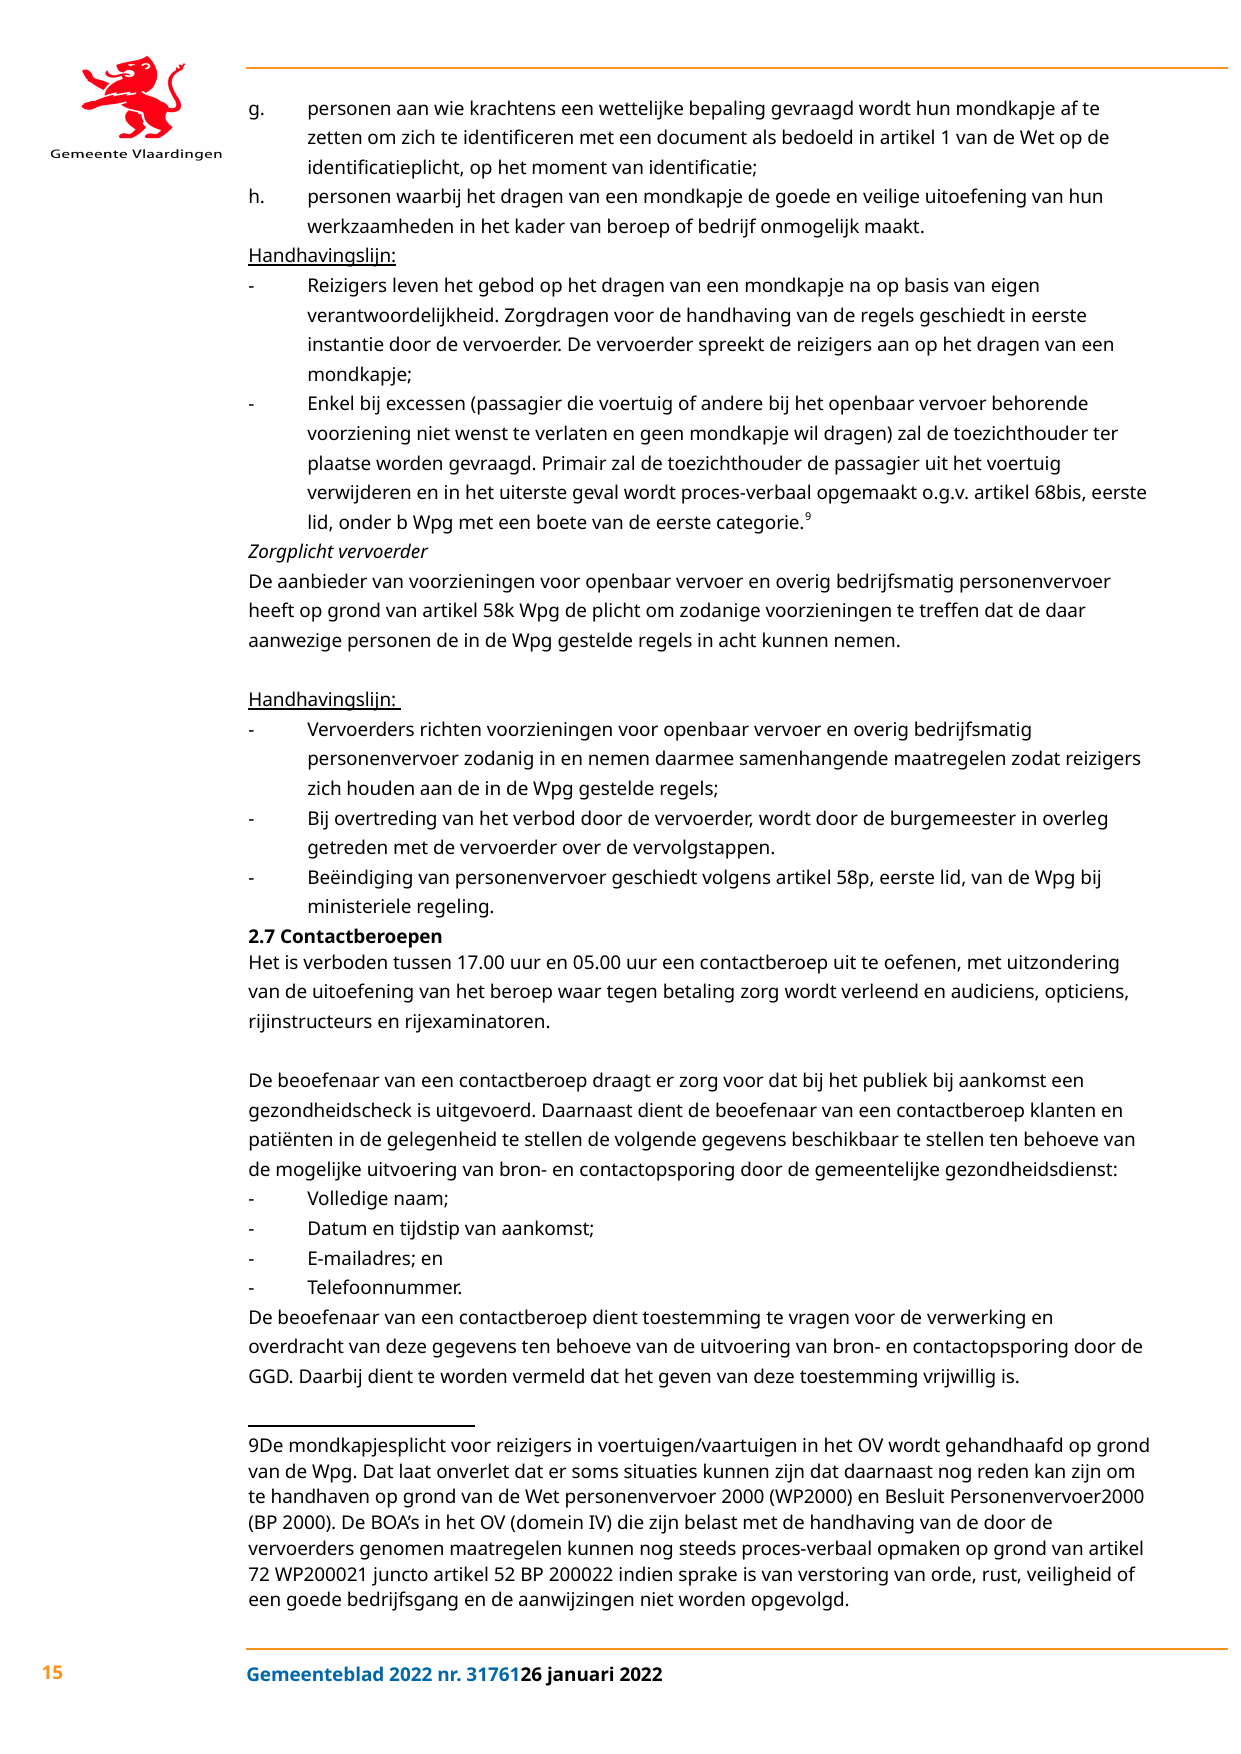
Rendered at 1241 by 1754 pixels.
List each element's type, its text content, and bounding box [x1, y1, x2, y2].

list personen waarbij het dragen van een mondkapje de goede en veilige uitoefening van hun werkzaamheden in het kader van beroep of bedrijf onmogelijk maakt. [248, 183, 1152, 239]
text De aanbieder van voorzieningen voor openbaar vervoer en overig bedrijfsmatig personenvervoer heeft op grond van artikel 58k Wpg de plicht om zodanige voorzieningen te treffen dat de daar aanwezige personen de in de Wpg gestelde regels in acht kunnen nemen. [248, 568, 1152, 653]
text Handhavingslijn: [248, 686, 1152, 712]
list Bij overtreding van het verbod door de vervoerder, wordt door de burgemeester in overleg getreden met de vervoerder over de vervolgstappen. [248, 805, 1152, 860]
list personen aan wie krachtens een wettelijke bepaling gevraagd wordt hun mondkapje af te zetten om zich te identificeren met een document als bedoeld in artikel 1 van de Wet op de identificatieplicht, op het moment van identificatie; [248, 95, 1152, 180]
list Reizigers leven het gebod op het dragen van een mondkapje na op basis van eigen verantwoordelijkheid. Zorgdragen voor de handhaving van de regels geschiedt in eerste instantie door de vervoerder. De vervoerder spreekt de reizigers aan op het dragen van een mondkapje; [248, 272, 1152, 387]
list Volledige naam; [248, 1186, 1152, 1211]
text 2.7 Contactberoepen [248, 923, 1152, 949]
picture [41, 47, 231, 172]
list Beëindiging van personenvervoer geschiedt volgens artikel 58p, eerste lid, van de Wpg bij ministeriele regeling. [248, 864, 1152, 919]
list Telefoonnummer. [248, 1274, 1152, 1300]
text Zorgplicht vervoerder [248, 538, 1152, 564]
list De mondkapjesplicht voor reizigers in voertuigen/vaartuigen in het OV wordt gehandhaafd op grond van de Wpg. Dat laat onverlet dat er soms situaties kunnen zijn dat daarnaast nog reden kan zijn om te handhaven op grond van de Wet personenvervoer 2000 (WP2000) en Besluit Personenvervoer2000 (BP 2000). De BOA’s in het OV (domein IV) die zijn belast met de handhaving van de door de vervoerders genomen maatregelen kunnen nog steeds proces-verbaal opmaken op grond van artikel 72 WP200021 juncto artikel 52 BP 200022 indien sprake is van verstoring van orde, rust, veiligheid of een goede bedrijfsgang en de aanwijzingen niet worden opgevolgd. [248, 1432, 1152, 1612]
text De beoefenaar van een contactberoep draagt er zorg voor dat bij het publiek bij aankomst een gezondheidscheck is uitgevoerd. Daarnaast dient de beoefenaar van een contactberoep klanten en patiënten in de gelegenheid te stellen de volgende gegevens beschikbaar te stellen ten behoeve van de mogelijke uitvoering van bron- en contactopsporing door de gemeentelijke gezondheidsdienst: [248, 1067, 1152, 1182]
text Het is verboden tussen 17.00 uur en 05.00 uur een contactberoep uit te oefenen, met uitzondering van de uitoefening van het beroep waar tegen betaling zorg wordt verleend en audiciens, opticiens, rijinstructeurs en rijexaminatoren. [248, 949, 1152, 1034]
text De beoefenaar van een contactberoep dient toestemming te vragen voor de verwerking en overdracht van deze gegevens ten behoeve van de uitvoering van bron- en contactopsporing door de GGD. Daarbij dient te worden vermeld dat het geven van deze toestemming vrijwillig is. [248, 1304, 1152, 1389]
text Handhavingslijn: [248, 243, 1152, 268]
list E-mailadres; en [248, 1245, 1152, 1270]
list Datum en tijdstip van aankomst; [248, 1215, 1152, 1241]
list Enkel bij excessen (passagier die voertuig of andere bij het openbaar vervoer behorende voorziening niet wenst te verlaten en geen mondkapje wil dragen) zal de toezichthouder ter plaatse worden gevraagd. Primair zal de toezichthouder de passagier uit het voertuig verwijderen en in het uiterste geval wordt proces-verbaal opgemaakt o.g.v. artikel 68bis, eerste lid, onder b Wpg met een boete van de eerste categorie. [248, 391, 1152, 535]
list Vervoerders richten voorzieningen voor openbaar vervoer en overig bedrijfsmatig personenvervoer zodanig in en nemen daarmee samenhangende maatregelen zodat reizigers zich houden aan de in de Wpg gestelde regels; [248, 716, 1152, 801]
